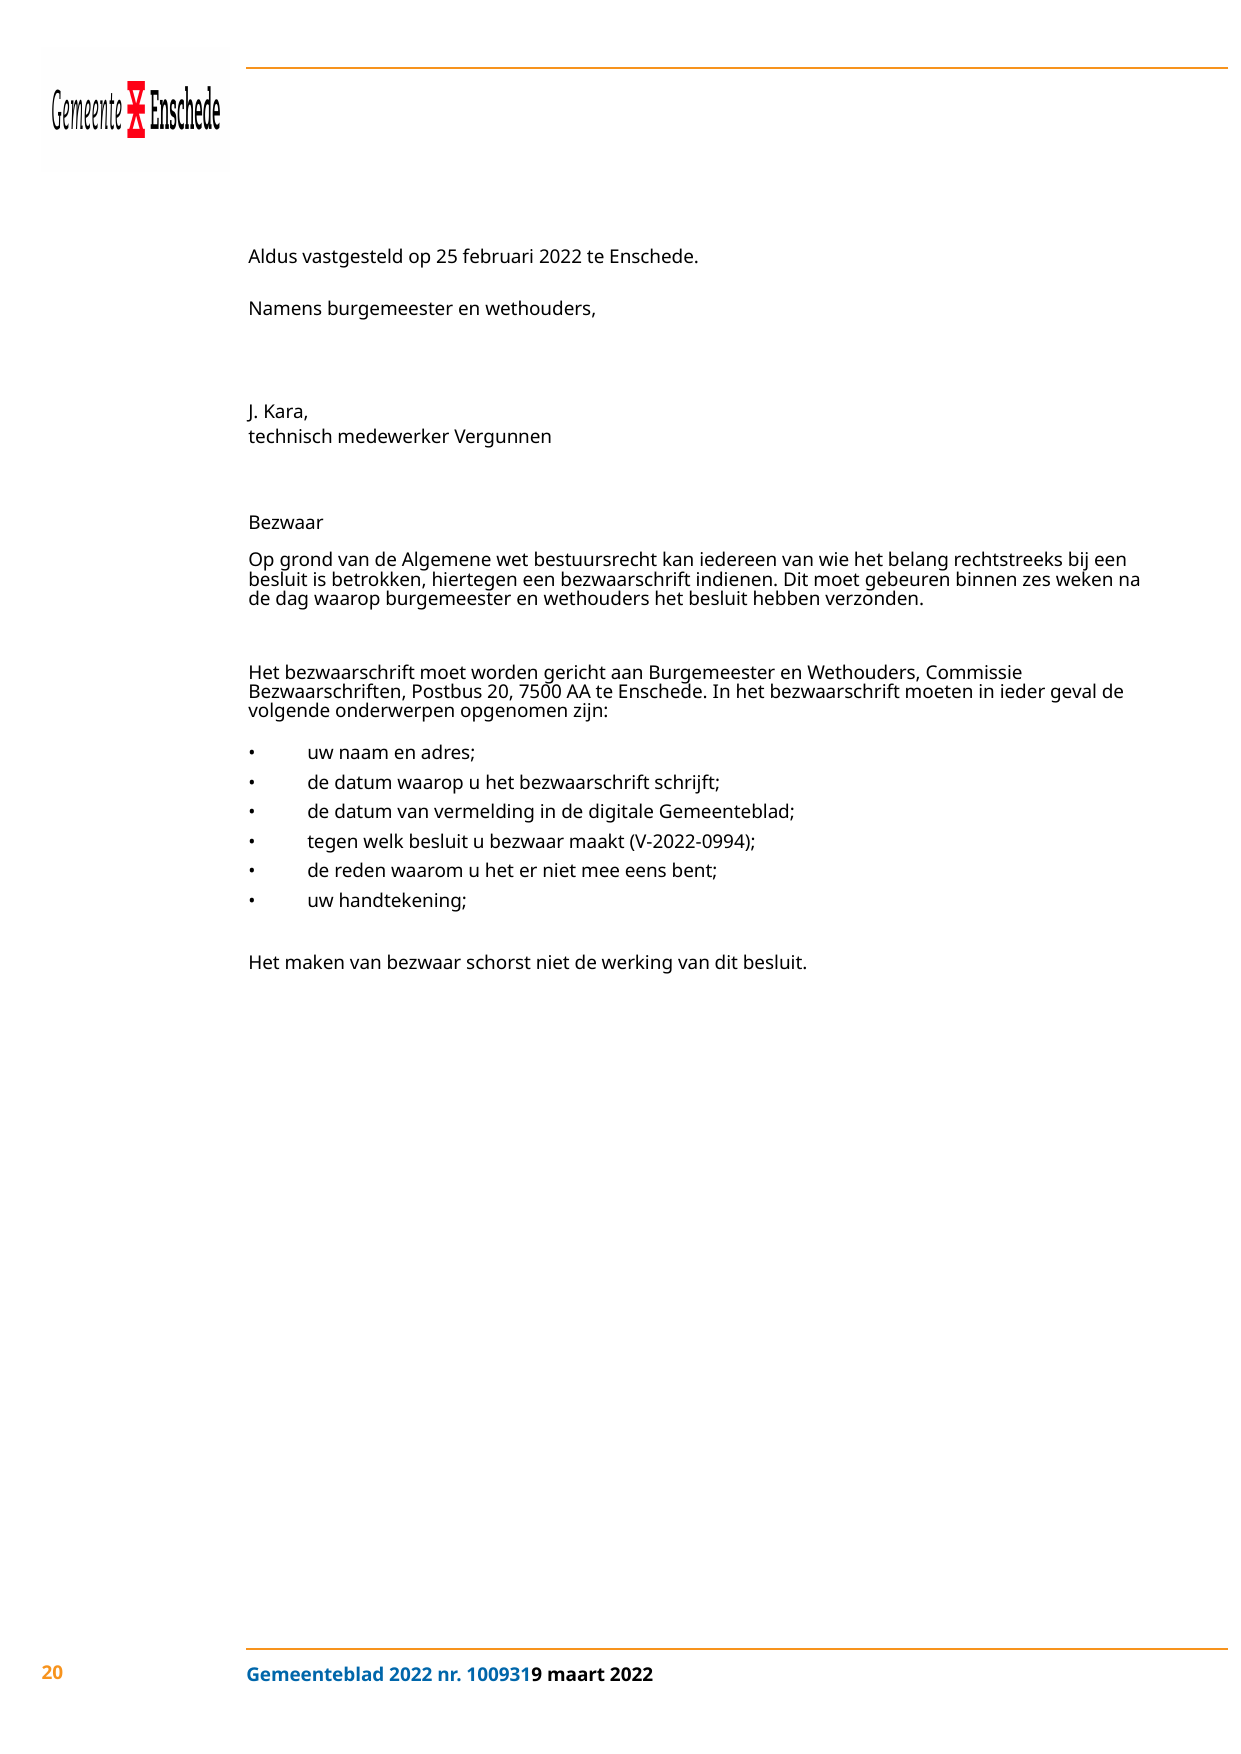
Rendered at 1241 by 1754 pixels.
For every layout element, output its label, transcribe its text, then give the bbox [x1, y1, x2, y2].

list uw handtekening; [248, 887, 1152, 913]
text Namens burgemeester en wethouders, [248, 295, 1152, 321]
text Aldus vastgesteld op 25 februari 2022 te Enschede. [248, 243, 1152, 269]
text technisch medewerker Vergunnen [248, 423, 1152, 449]
list de reden waarom u het er niet mee eens bent; [248, 858, 1152, 883]
text Het bezwaarschrift moet worden gericht aan Burgemeester en Wethouders, Commissie Bezwaarschriften, Postbus 20, 7500 AA te Enschede. In het bezwaarschrift moeten in ieder geval de volgende onderwerpen opgenomen zijn: [248, 664, 1152, 722]
picture [41, 47, 231, 172]
list de datum waarop u het bezwaarschrift schrijft; [248, 769, 1152, 795]
list tegen welk besluit u bezwaar maakt (V-2022-0994); [248, 828, 1152, 854]
list de datum van vermelding in de digitale Gemeenteblad; [248, 798, 1152, 824]
text J. Kara, [248, 398, 1152, 423]
text Bezwaar [248, 514, 1152, 534]
text Het maken van bezwaar schorst niet de werking van dit besluit. [248, 954, 1152, 973]
list uw naam en adres; [248, 739, 1152, 765]
text Op grond van de Algemene wet bestuursrecht kan iedereen van wie het belang rechtstreeks bij een besluit is betrokken, hiertegen een bezwaarschrift indienen. Dit moet gebeuren binnen zes weken na de dag waarop burgemeester en wethouders het besluit hebben verzonden. [248, 551, 1152, 609]
